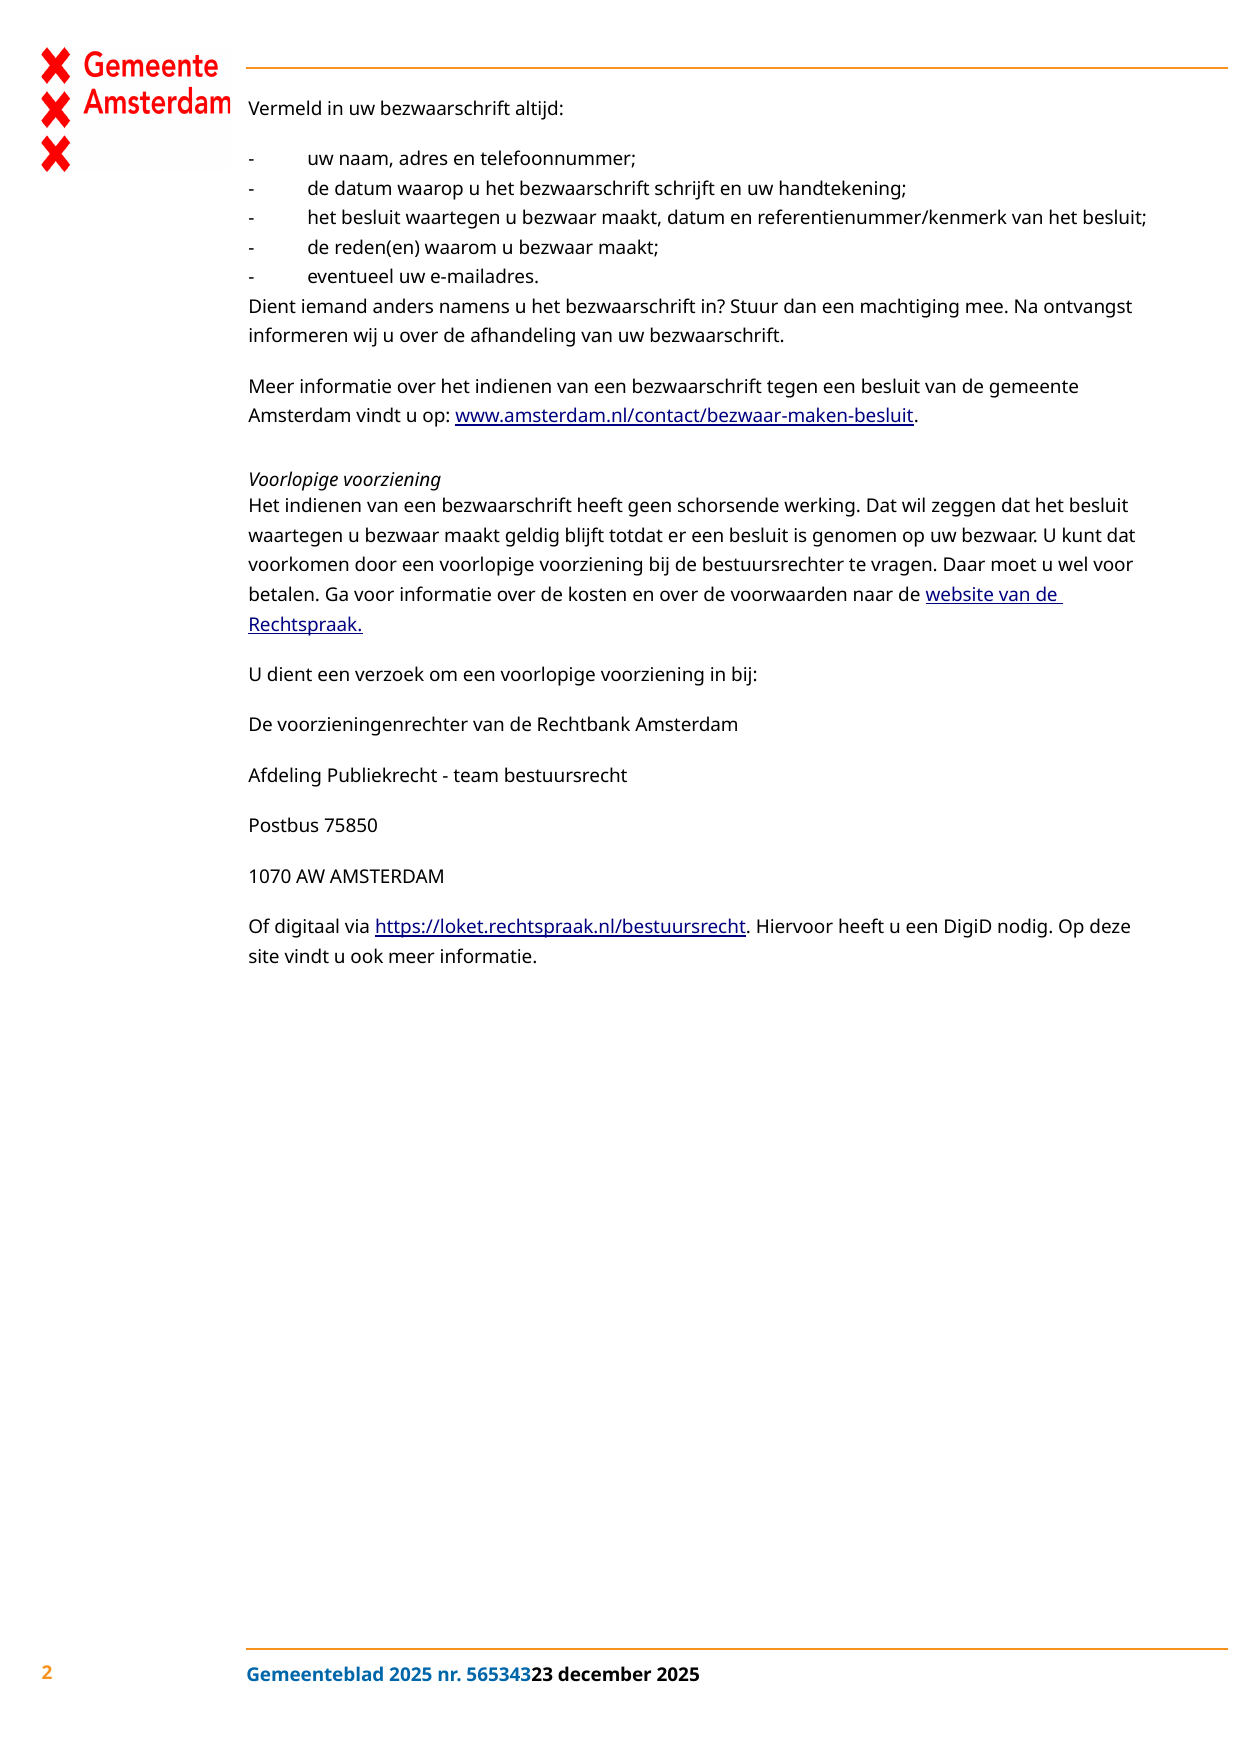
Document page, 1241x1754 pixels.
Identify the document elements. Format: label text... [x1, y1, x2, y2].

list de datum waarop u het bezwaarschrift schrijft en uw handtekening; [248, 175, 1152, 201]
picture [41, 47, 231, 172]
list eventueel uw e-mailadres. [248, 263, 1152, 289]
text Afdeling Publiekrecht - team bestuursrecht [248, 762, 1152, 788]
text Of digitaal via https://loket.rechtspraak.nl/bestuursrecht. Hiervoor heeft u een DigiD nodig. Op deze site vindt u ook meer informatie. [248, 913, 1152, 968]
text U dient een verzoek om een voorlopige voorziening in bij: [248, 661, 1152, 687]
list het besluit waartegen u bezwaar maakt, datum en referentienummer/kenmerk van het besluit; [248, 204, 1152, 230]
text Dient iemand anders namens u het bezwaarschrift in? Stuur dan een machtiging mee. Na ontvangst informeren wij u over de afhandeling van uw bezwaarschrift. [248, 293, 1152, 348]
text Voorlopige voorziening [248, 467, 1152, 492]
text Meer informatie over het indienen van een bezwaarschrift tegen een besluit van de gemeente Amsterdam vindt u op: www.amsterdam.nl/contact/bezwaar-maken-besluit. [248, 373, 1152, 428]
text Het indienen van een bezwaarschrift heeft geen schorsende werking. Dat wil zeggen dat het besluit waartegen u bezwaar maakt geldig blijft totdat er een besluit is genomen op uw bezwaar. U kunt dat voorkomen door een voorlopige voorziening bij de bestuursrechter te vragen. Daar moet u wel voor betalen. Ga voor informatie over de kosten en over de voorwaarden naar de website van de Rechtspraak. [248, 492, 1152, 636]
text Vermeld in uw bezwaarschrift altijd: [248, 95, 1152, 121]
list uw naam, adres en telefoonnummer; [248, 145, 1152, 171]
text De voorzieningenrechter van de Rechtbank Amsterdam [248, 712, 1152, 737]
text Postbus 75850 [248, 812, 1152, 838]
list de reden(en) waarom u bezwaar maakt; [248, 234, 1152, 260]
text 1070 AW AMSTERDAM [248, 863, 1152, 888]
